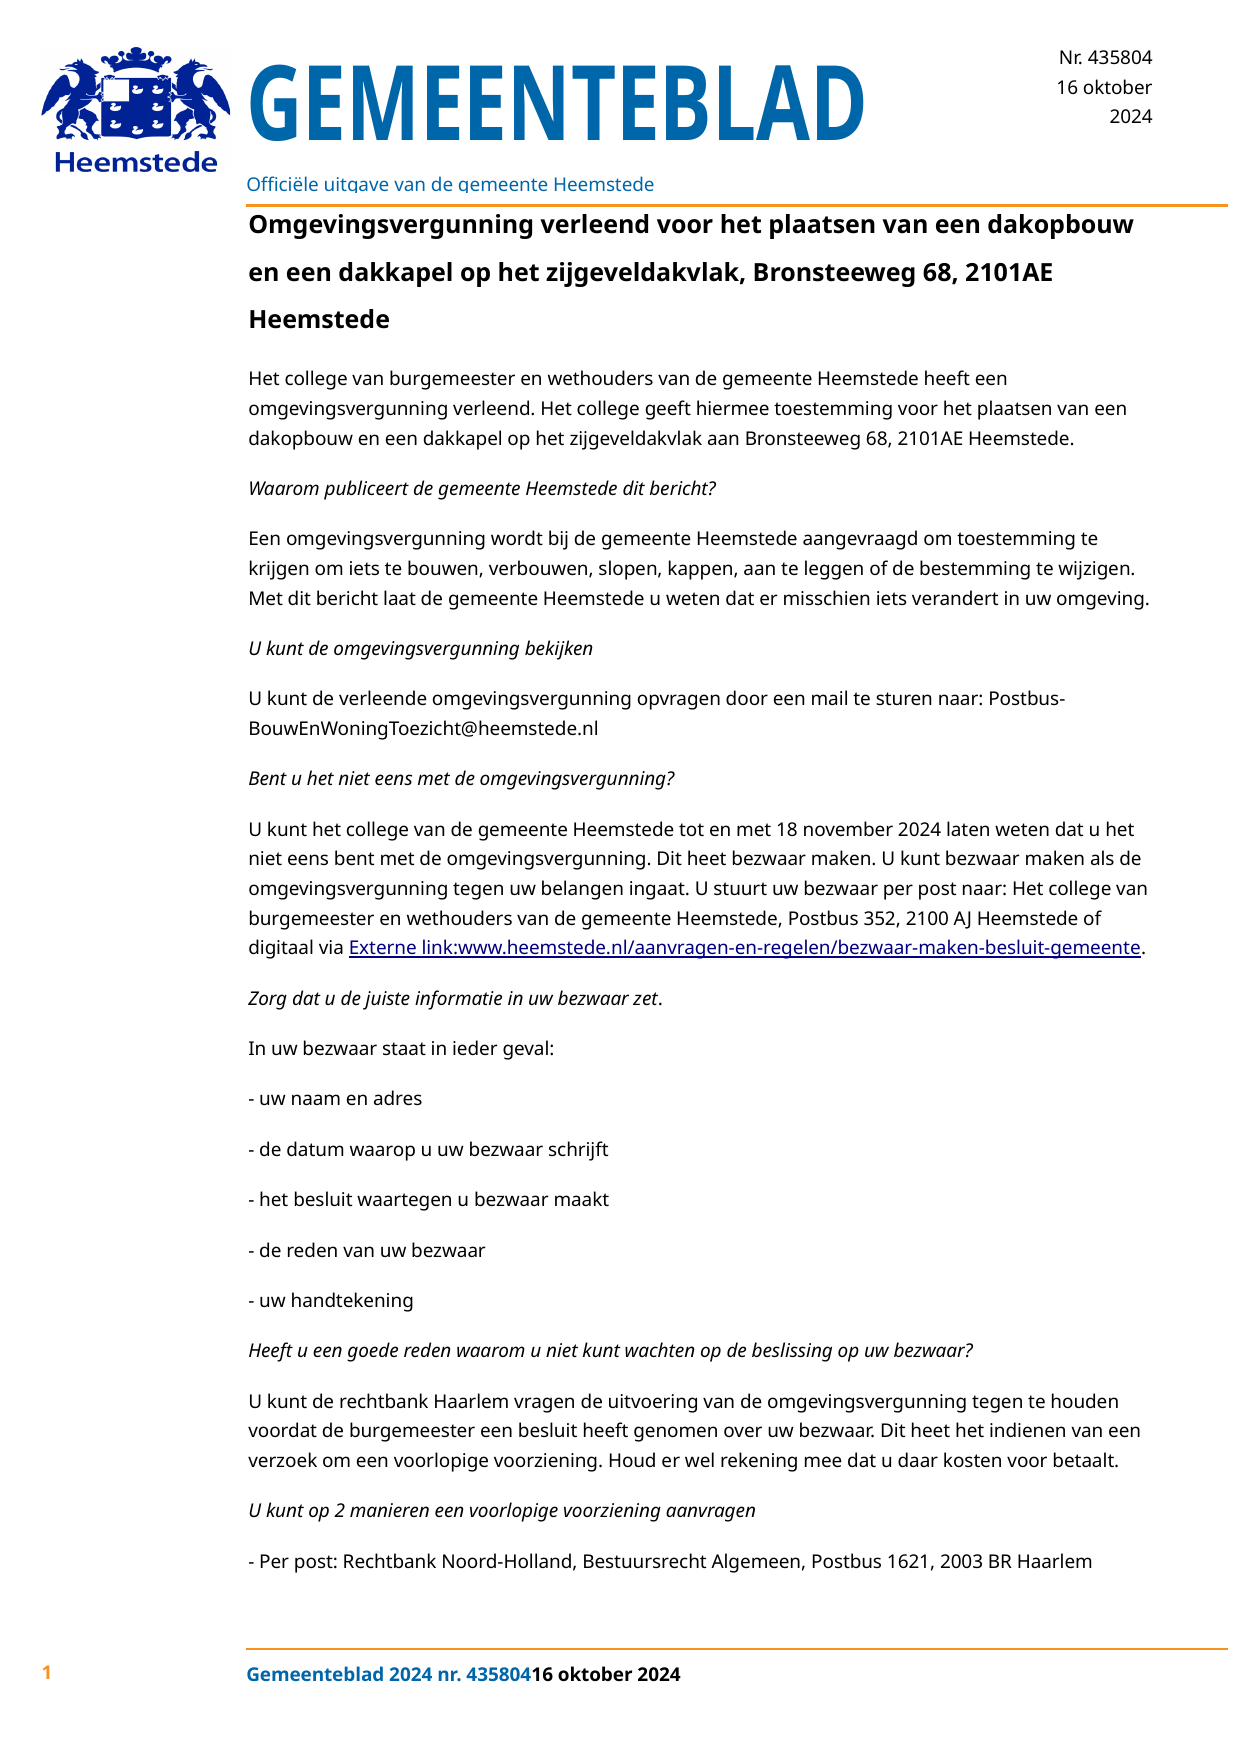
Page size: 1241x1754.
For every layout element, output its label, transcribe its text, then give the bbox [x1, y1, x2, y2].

text U kunt de verleende omgevingsvergunning opvragen door een mail te sturen naar: Postbus-BouwEnWoningToezicht@heemstede.nl [248, 686, 1152, 741]
picture [41, 47, 231, 172]
text U kunt de rechtbank Haarlem vragen de uitvoering van de omgevingsvergunning tegen te houden voordat de burgemeester een besluit heeft genomen over uw bezwaar. Dit heet het indienen van een verzoek om een voorlopige voorziening. Houd er wel rekening mee dat u daar kosten voor betaalt. [248, 1388, 1152, 1473]
text Een omgevingsvergunning wordt bij de gemeente Heemstede aangevraagd om toestemming te krijgen om iets te bouwen, verbouwen, slopen, kappen, aan te leggen of de bestemming te wijzigen. Met dit bericht laat de gemeente Heemstede u weten dat er misschien iets verandert in uw omgeving. [248, 526, 1152, 610]
text - de datum waarop u uw bezwaar schrijft [248, 1136, 1152, 1162]
text - het besluit waartegen u bezwaar maakt [248, 1186, 1152, 1212]
text Bent u het niet eens met de omgevingsvergunning? [248, 766, 1152, 791]
text Het college van burgemeester en wethouders van de gemeente Heemstede heeft een omgevingsvergunning verleend. Het college geeft hiermee toestemming voor het plaatsen van een dakopbouw en een dakkapel op het zijgeveldakvlak aan Bronsteeweg 68, 2101AE Heemstede. [248, 366, 1152, 450]
text Omgevingsvergunning verleend voor het plaatsen van een dakopbouw en een dakkapel op het zijgeveldakvlak, Bronsteeweg 68, 2101AE Heemstede [248, 207, 1152, 336]
text - de reden van uw bezwaar [248, 1237, 1152, 1262]
text Zorg dat u de juiste informatie in uw bezwaar zet. [248, 985, 1152, 1010]
text Heeft u een goede reden waarom u niet kunt wachten op de beslissing op uw bezwaar? [248, 1338, 1152, 1363]
text U kunt de omgevingsvergunning bekijken [248, 635, 1152, 661]
text Waarom publiceert de gemeente Heemstede dit bericht? [248, 475, 1152, 501]
text - Per post: Rechtbank Noord-Holland, Bestuursrecht Algemeen, Postbus 1621, 2003 BR Haarlem [248, 1548, 1152, 1574]
text U kunt het college van de gemeente Heemstede tot en met 18 november 2024 laten weten dat u het niet eens bent met de omgevingsvergunning. Dit heet bezwaar maken. U kunt bezwaar maken als de omgevingsvergunning tegen uw belangen ingaat. U stuurt uw bezwaar per post naar: Het college van burgemeester en wethouders van de gemeente Heemstede, Postbus 352, 2100 AJ Heemstede of digitaal via Externe link:www.heemstede.nl/aanvragen-en-regelen/bezwaar-maken-besluit-gemeente. [248, 816, 1152, 960]
text - uw handtekening [248, 1287, 1152, 1313]
text U kunt op 2 manieren een voorlopige voorziening aanvragen [248, 1498, 1152, 1523]
text - uw naam en adres [248, 1086, 1152, 1111]
text In uw bezwaar staat in ieder geval: [248, 1035, 1152, 1061]
